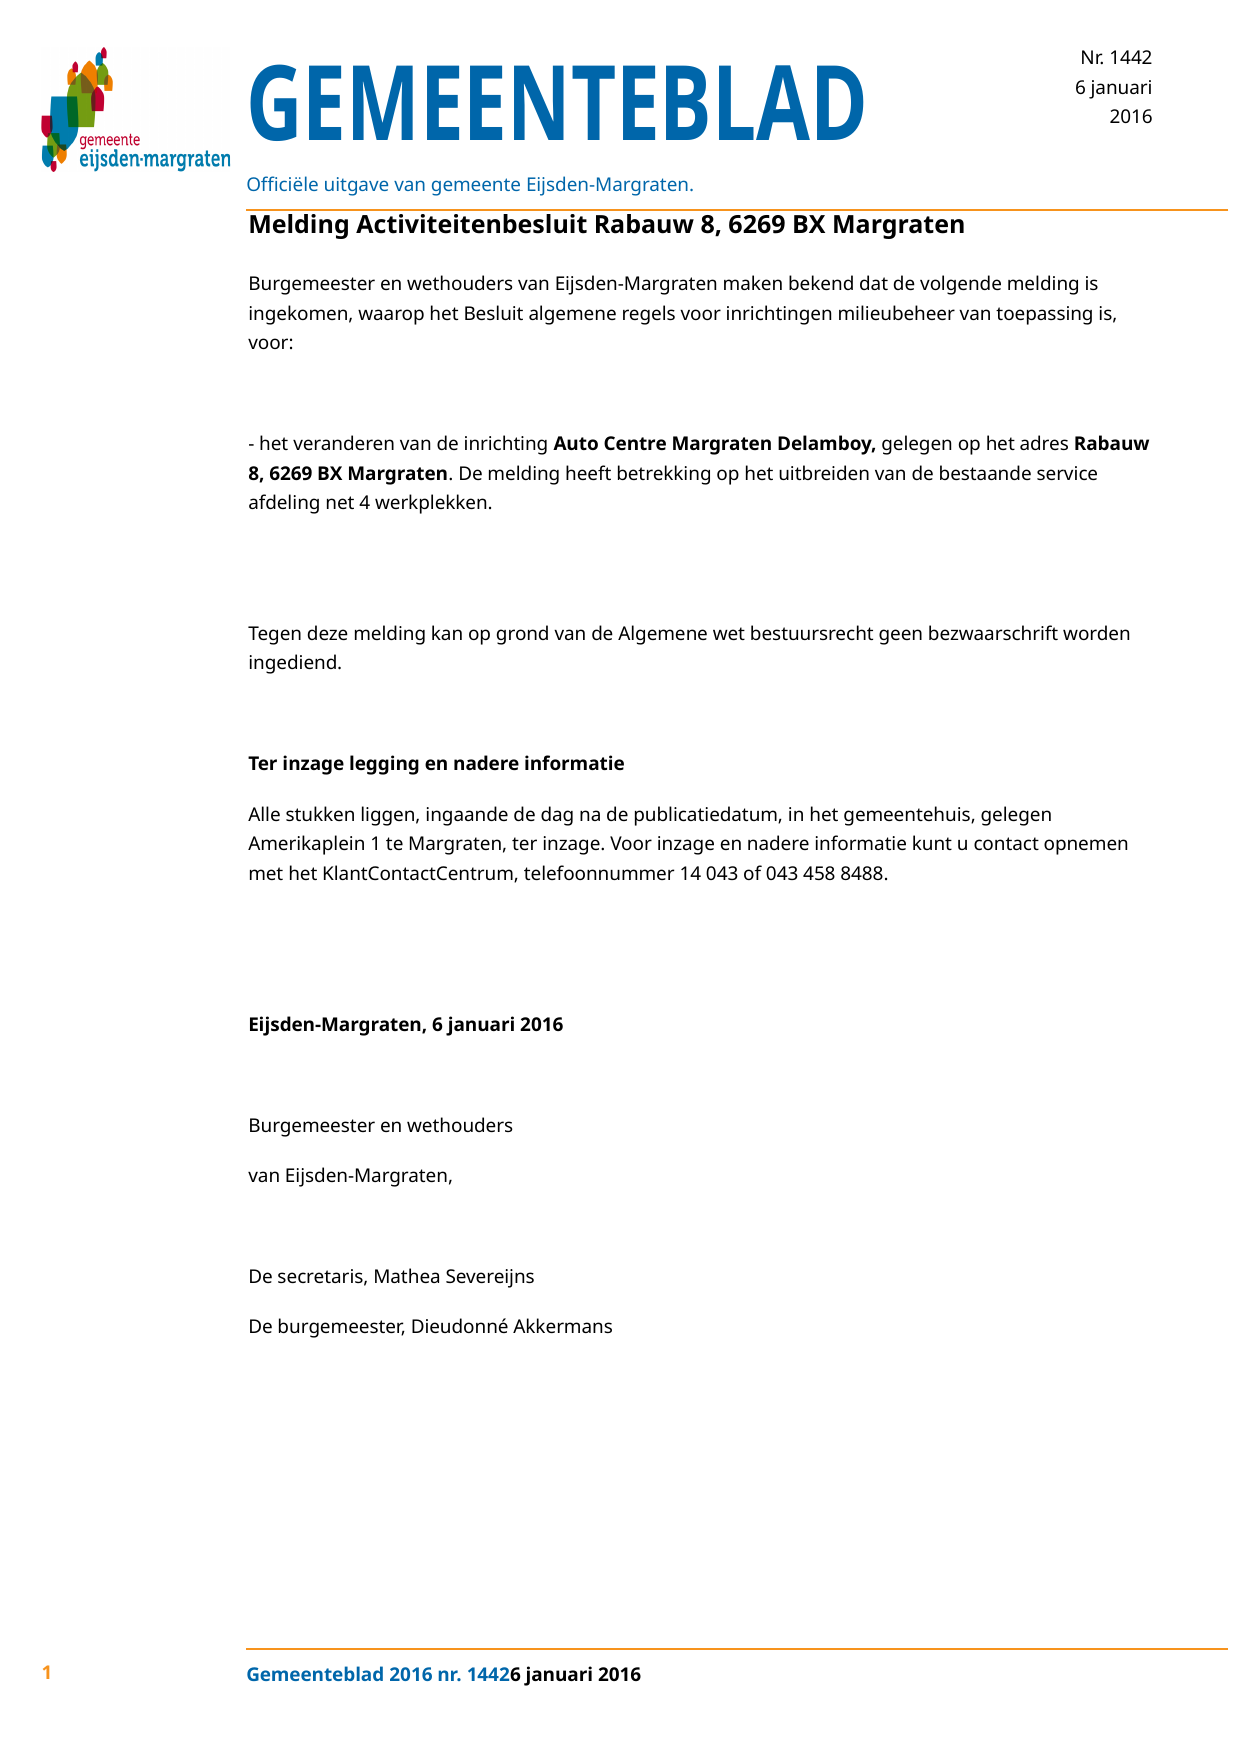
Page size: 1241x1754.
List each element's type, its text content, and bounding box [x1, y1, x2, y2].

text De secretaris, Mathea Severeijns [248, 1263, 1152, 1289]
text - het veranderen van de inrichting Auto Centre Margraten Delamboy, gelegen op het adres Rabauw 8, 6269 BX Margraten. De melding heeft betrekking op het uitbreiden van de bestaande service afdeling net 4 werkplekken. [248, 430, 1152, 515]
text Ter inzage legging en nadere informatie [248, 750, 1152, 776]
text De burgemeester, Dieudonné Akkermans [248, 1314, 1152, 1339]
text Melding Activiteitenbesluit Rabauw 8, 6269 BX Margraten [248, 211, 1152, 241]
text Burgemeester en wethouders [248, 1112, 1152, 1138]
text Burgemeester en wethouders van Eijsden-Margraten maken bekend dat de volgende melding is ingekomen, waarop het Besluit algemene regels voor inrichtingen milieubeheer van toepassing is, voor: [248, 270, 1152, 355]
text Alle stukken liggen, ingaande de dag na de publicatiedatum, in het gemeentehuis, gelegen Amerikaplein 1 te Margraten, ter inzage. Voor inzage en nadere informatie kunt u contact opnemen met het KlantContactCentrum, telefoonnummer 14 043 of 043 458 8488. [248, 801, 1152, 886]
text Tegen deze melding kan op grond van de Algemene wet bestuursrecht geen bezwaarschrift worden ingediend. [248, 620, 1152, 675]
picture [41, 47, 231, 172]
text van Eijsden-Margraten, [248, 1162, 1152, 1188]
text Eijsden-Margraten, 6 januari 2016 [248, 1011, 1152, 1037]
